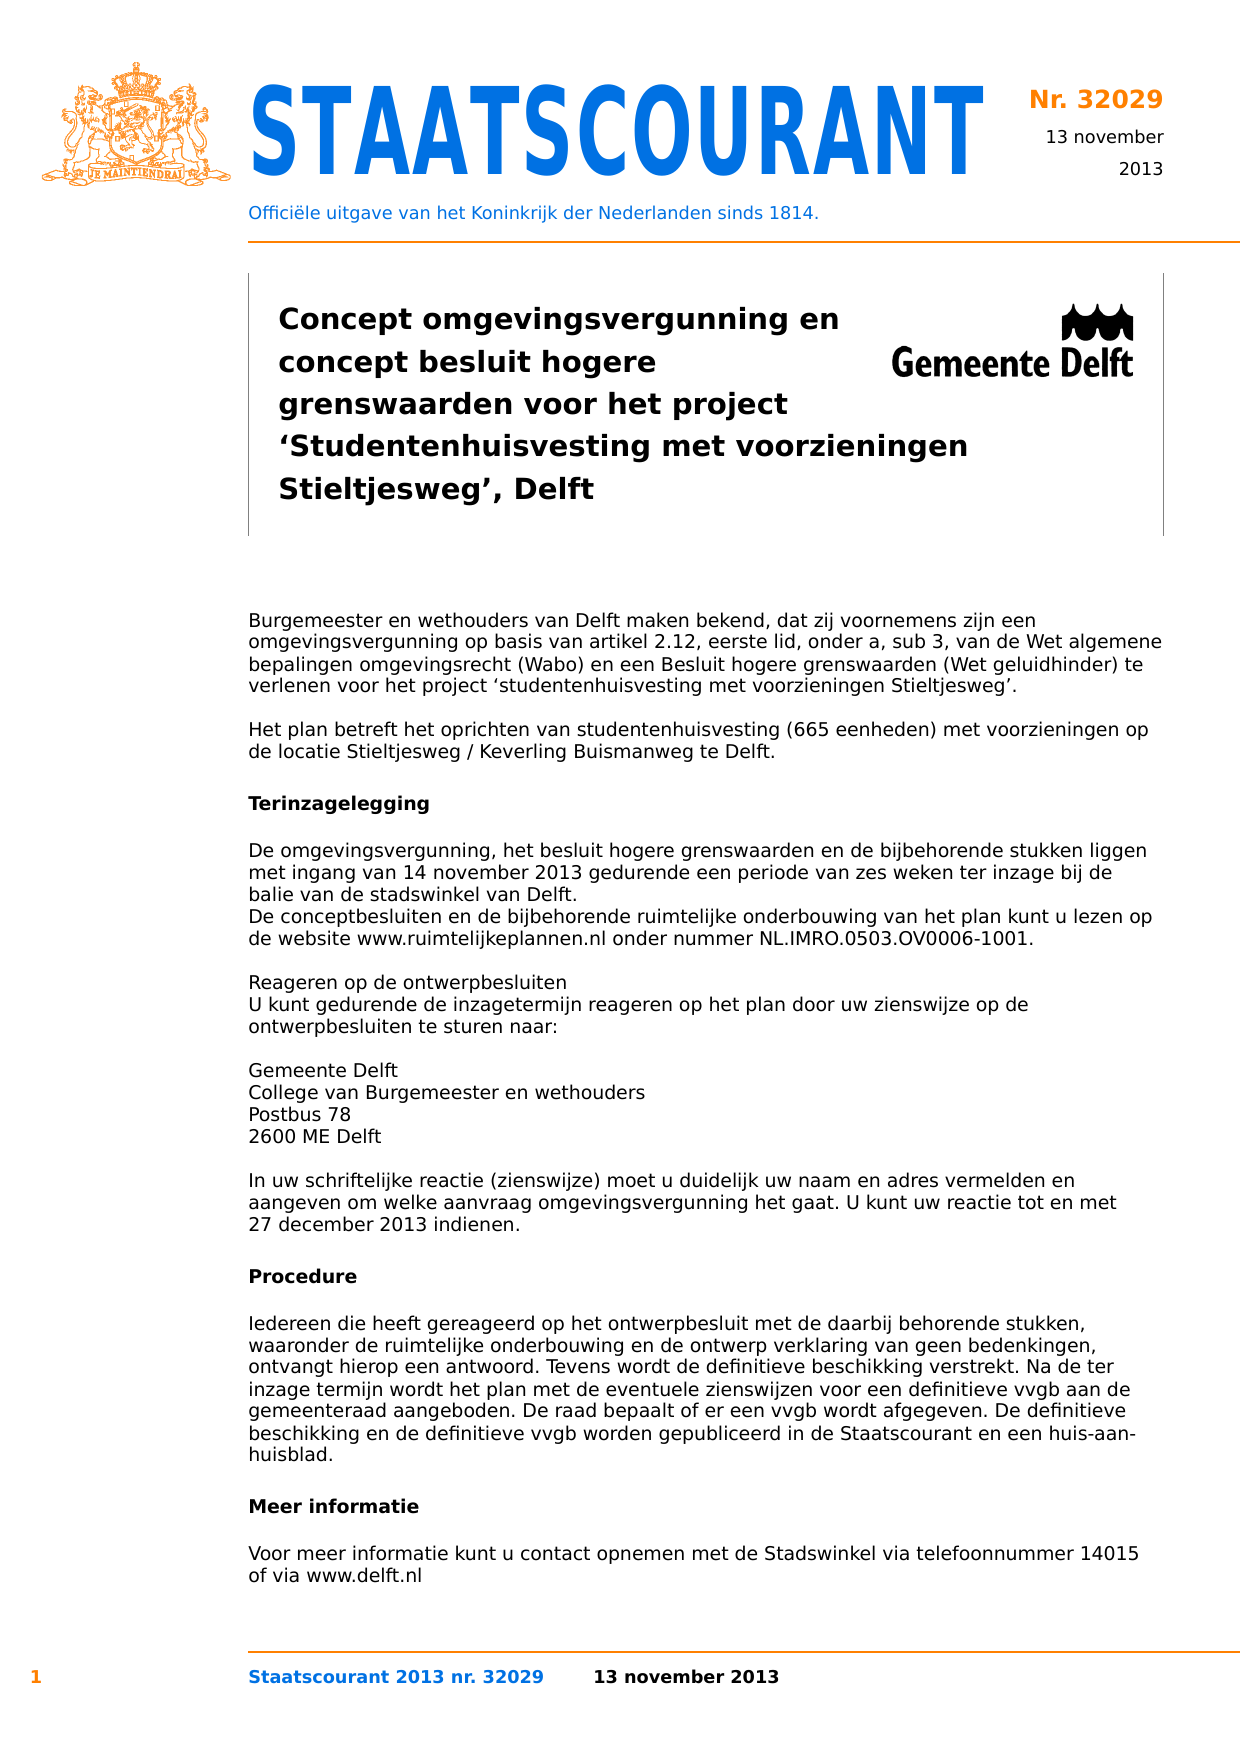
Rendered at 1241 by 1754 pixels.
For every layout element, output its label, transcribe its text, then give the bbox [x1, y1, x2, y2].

table_cell Officiële uitgave van het Koninkrijk der Nederlanden sinds 1814. [248, 203, 1240, 241]
text Postbus 78 [248, 1104, 1163, 1126]
text In uw schriftelijke reactie (zienswijze) moet u duidelijk uw naam en adres vermelden en aangeven om welke aanvraag omgevingsvergunning het gaat. U kunt uw reactie tot en met 27 december 2013 indienen. [248, 1169, 1163, 1236]
subtitle Meer informatie [248, 1496, 1163, 1518]
text Iedereen die heeft gereageerd op het ontwerpbesluit met de daarbij behorende stukken, waaronder de ruimtelijke onderbouwing en de ontwerp verklaring van geen bedenkingen, ontvangt hierop een antwoord. Tevens wordt de definitieve beschikking verstrekt. Na de ter inzage termijn wordt het plan met de eventuele zienswijzen voor een definitieve vvgb aan de gemeenteraad aangeboden. De raad bepaalt of er een vvgb wordt afgegeven. De definitieve beschikking en de definitieve vvgb worden gepubliceerd in de Staatscourant en een huis-aan-huisblad. [248, 1312, 1163, 1466]
text Reageren op de ontwerpbesluiten [248, 972, 1163, 994]
table_cell 2013 [998, 153, 1240, 203]
text De omgevingsvergunning, het besluit hogere grenswaarden en de bijbehorende stukken liggen met ingang van 14 november 2013 gedurende een periode van zes weken ter inzage bij de balie van de stadswinkel van Delft. [248, 840, 1163, 906]
text 2600 ME Delft [248, 1126, 1163, 1148]
table_header [25, 62, 248, 241]
subtitle Procedure [248, 1266, 1163, 1287]
table_header Nr. 32029 [998, 62, 1240, 121]
text Gemeente Delft [248, 1060, 1163, 1082]
picture [891, 302, 1134, 380]
picture [41, 62, 231, 186]
subtitle Concept omgevingsvergunning en concept besluit hogere grenswaarden voor het project ‘Studentenhuisvesting met voorzieningen Stieltjesweg’, Delft [249, 273, 1163, 536]
text Burgemeester en wethouders van Delft maken bekend, dat zij voornemens zijn een omgevingsvergunning op basis van artikel 2.12, eerste lid, onder a, sub 3, van de Wet algemene bepalingen omgevingsrecht (Wabo) en een Besluit hogere grenswaarden (Wet geluidhinder) te verlenen voor het project ‘studentenhuisvesting met voorzieningen Stieltjesweg’. [248, 609, 1163, 697]
table_header STAATSCOURANT [248, 62, 998, 203]
subtitle Terinzagelegging [248, 793, 1163, 815]
table_cell 13 november [998, 121, 1240, 153]
text U kunt gedurende de inzagetermijn reageren op het plan door uw zienswijze op de ontwerpbesluiten te sturen naar: [248, 994, 1163, 1038]
text College van Burgemeester en wethouders [248, 1082, 1163, 1104]
text Voor meer informatie kunt u contact opnemen met de Stadswinkel via telefoonnummer 14015 of via www.delft.nl [248, 1543, 1163, 1587]
text Het plan betreft het oprichten van studentenhuisvesting (665 eenheden) met voorzieningen op de locatie Stieltjesweg / Keverling Buismanweg te Delft. [248, 719, 1163, 763]
text De conceptbesluiten en de bijbehorende ruimtelijke onderbouwing van het plan kunt u lezen op de website www.ruimtelijkeplannen.nl onder nummer NL.IMRO.0503.OV0006-1001. [248, 906, 1163, 950]
